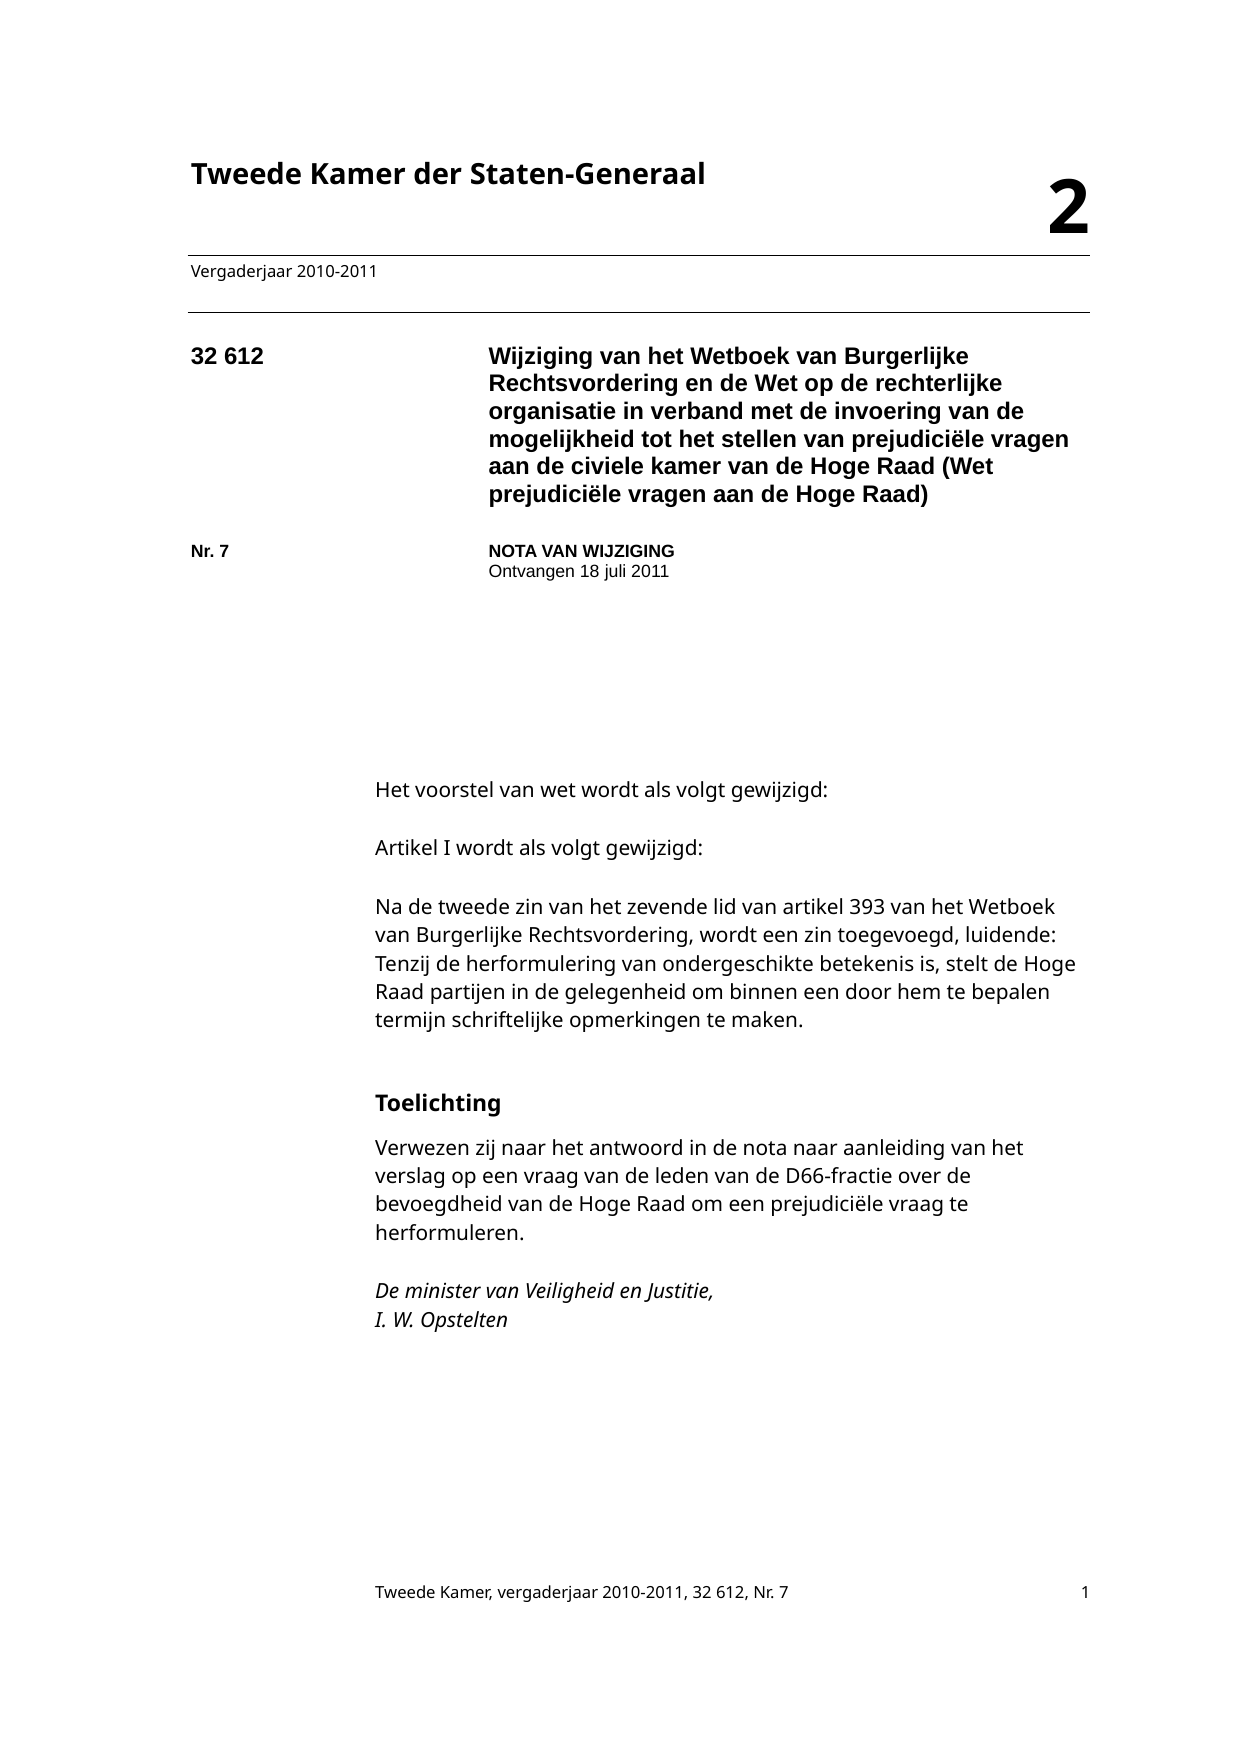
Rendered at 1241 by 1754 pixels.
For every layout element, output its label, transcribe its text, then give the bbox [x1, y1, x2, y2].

text I. W. Opstelten [375, 1305, 1090, 1333]
table_cell Vergaderjaar 2010-2011 [188, 256, 485, 312]
text Het voorstel van wet wordt als volgt gewijzigd: [375, 775, 1090, 803]
text Artikel I wordt als volgt gewijzigd: [375, 833, 1090, 862]
table_cell [188, 313, 485, 339]
text De minister van Veiligheid en Justitie, [375, 1276, 1090, 1305]
table_cell NOTA VAN WIJZIGING Ontvangen 18 juli 2011 [485, 538, 1090, 656]
table_cell 32 612 [188, 339, 485, 537]
table_cell [485, 256, 1090, 312]
table_cell Nr. 7 [188, 538, 485, 656]
table_cell [485, 313, 1090, 339]
table_header Tweede Kamer der Staten-Generaal [188, 150, 909, 255]
subtitle Toelichting [375, 1086, 1090, 1118]
table_cell Wijziging van het Wetboek van Burgerlijke Rechtsvordering en de Wet op de rechterlijke organisatie in verband met de invoering van de mogelijkheid tot het stellen van prejudiciële vragen aan de civiele kamer van de Hoge Raad (Wet prejudiciële vragen aan de Hoge Raad) [485, 339, 1090, 537]
table_header 2 [910, 150, 1090, 255]
text Na de tweede zin van het zevende lid van artikel 393 van het Wetboek van Burgerlijke Rechtsvordering, wordt een zin toegevoegd, luidende: Tenzij de herformulering van ondergeschikte betekenis is, stelt de Hoge Raad partijen in de gelegenheid om binnen een door hem te bepalen termijn schriftelijke opmerkingen te maken. [375, 892, 1090, 1034]
text Verwezen zij naar het antwoord in de nota naar aanleiding van het verslag op een vraag van de leden van de D66-fractie over de bevoegdheid van de Hoge Raad om een prejudiciële vraag te herformuleren. [375, 1133, 1090, 1246]
